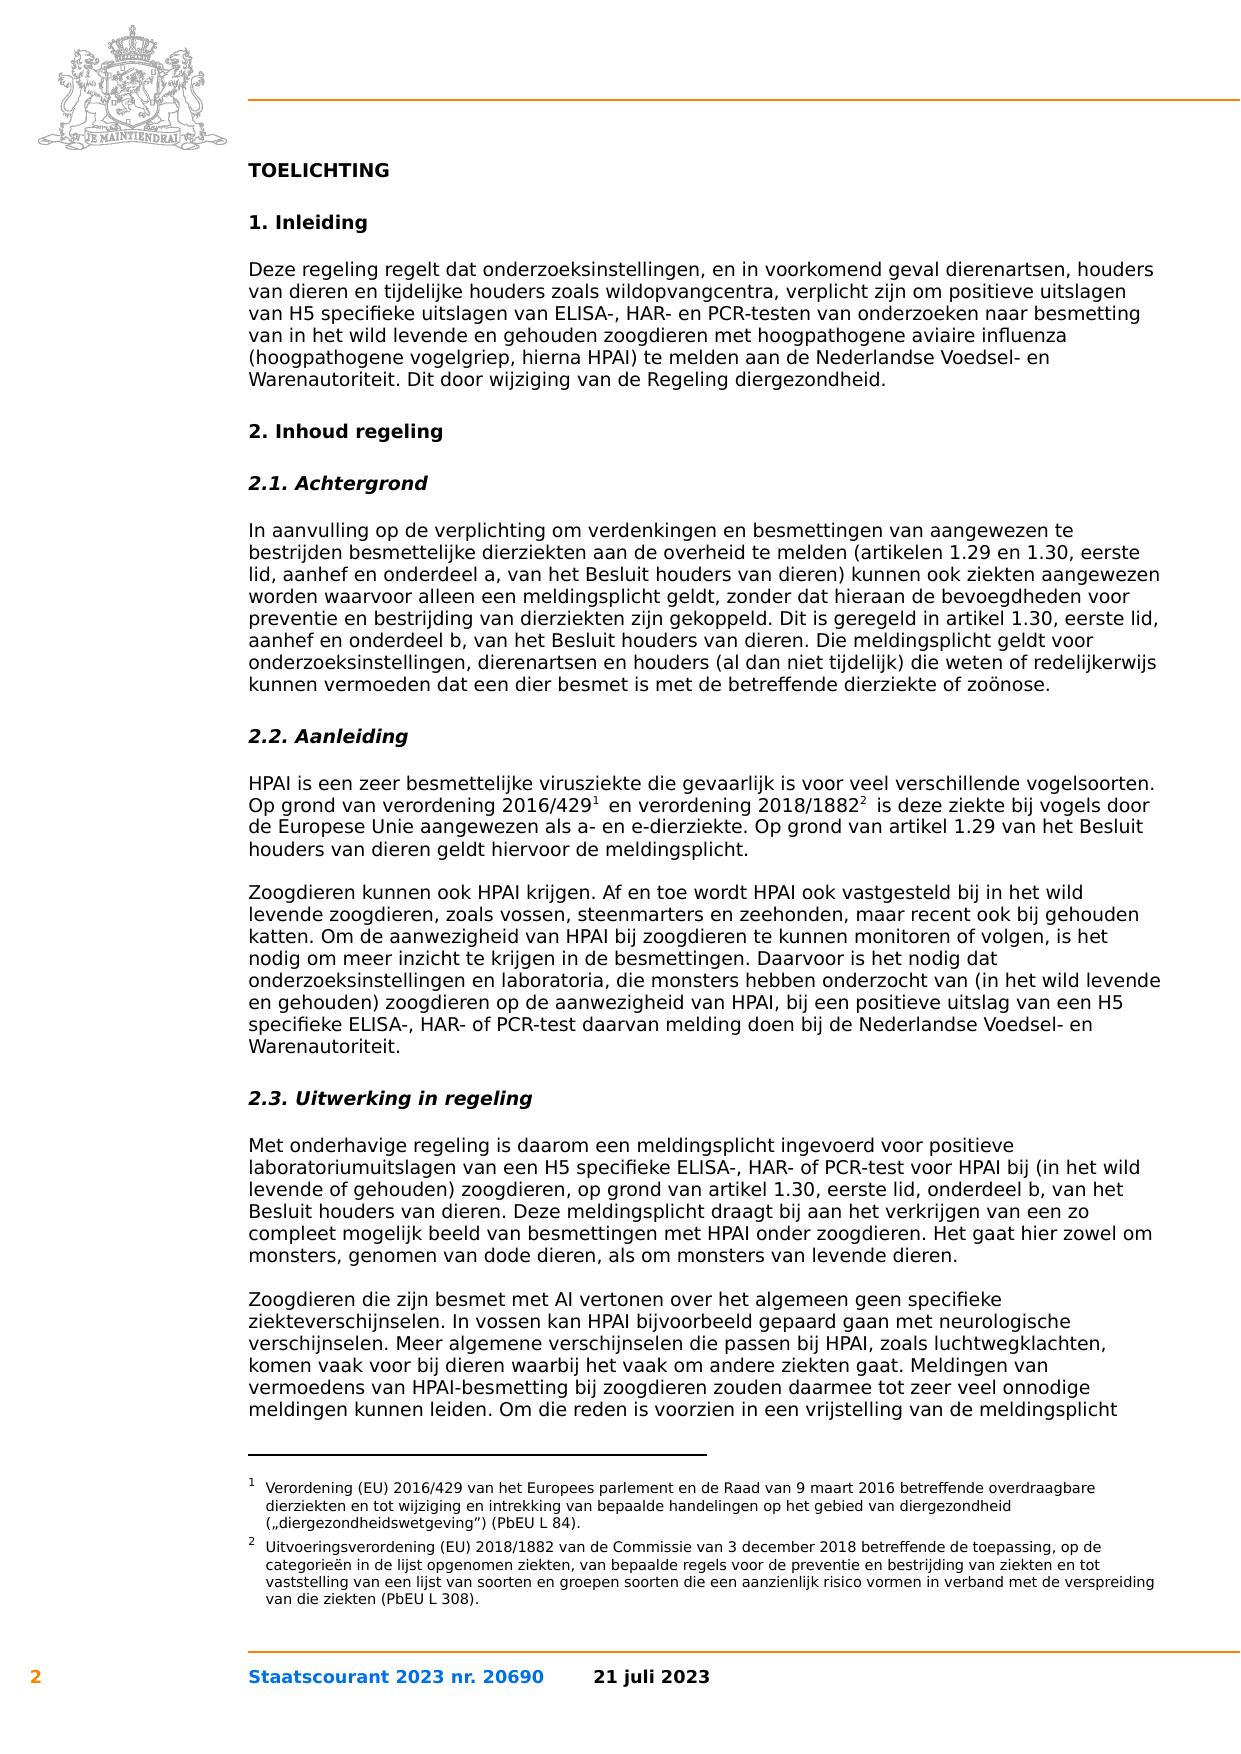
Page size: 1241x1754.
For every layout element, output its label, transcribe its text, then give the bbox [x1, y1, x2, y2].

subtitle 2.3. Uitwerking in regeling [248, 1088, 1163, 1110]
picture [38, 25, 227, 150]
subtitle 2.1. Achtergrond [248, 473, 1163, 495]
subtitle 2.2. Aanleiding [248, 726, 1163, 747]
subtitle 1. Inleiding [248, 212, 1163, 234]
text Deze regeling regelt dat onderzoeksinstellingen, en in voorkomend geval dierenartsen, houders van dieren en tijdelijke houders zoals wildopvangcentra, verplicht zijn om positieve uitslagen van H5 specifieke uitslagen van ELISA-, HAR- en PCR-testen van onderzoeken naar besmetting van in het wild levende en gehouden zoogdieren met hoogpathogene aviaire influenza (hoogpathogene vogelgriep, hierna HPAI) te melden aan de Nederlandse Voedsel- en Warenautoriteit. Dit door wijziging van de Regeling diergezondheid. [248, 259, 1163, 391]
subtitle 2. Inhoud regeling [248, 421, 1163, 443]
subtitle TOELICHTING [248, 160, 1163, 182]
text Zoogdieren kunnen ook HPAI krijgen. Af en toe wordt HPAI ook vastgesteld bij in het wild levende zoogdieren, zoals vossen, steenmarters en zeehonden, maar recent ook bij gehouden katten. Om de aanwezigheid van HPAI bij zoogdieren te kunnen monitoren of volgen, is het nodig om meer inzicht te krijgen in de besmettingen. Daarvoor is het nodig dat onderzoeksinstellingen en laboratoria, die monsters hebben onderzocht van (in het wild levende en gehouden) zoogdieren op de aanwezigheid van HPAI, bij een positieve uitslag van een H5 specifieke ELISA-, HAR- of PCR-test daarvan melding doen bij de Nederlandse Voedsel- en Warenautoriteit. [248, 882, 1163, 1058]
text Uitvoeringsverordening (EU) 2018/1882 van de Commissie van 3 december 2018 betreffende de toepassing, op de categorieën in de lijst opgenomen ziekten, van bepaalde regels voor de preventie en bestrijding van ziekten en tot vaststelling van een lijst van soorten en groepen soorten die een aanzienlijk risico vormen in verband met de verspreiding van die ziekten (PbEU L 308). [248, 1535, 1163, 1608]
text In aanvulling op de verplichting om verdenkingen en besmettingen van aangewezen te bestrijden besmettelijke dierziekten aan de overheid te melden (artikelen 1.29 en 1.30, eerste lid, aanhef en onderdeel a, van het Besluit houders van dieren) kunnen ook ziekten aangewezen worden waarvoor alleen een meldingsplicht geldt, zonder dat hieraan de bevoegdheden voor preventie en bestrijding van dierziekten zijn gekoppeld. Dit is geregeld in artikel 1.30, eerste lid, aanhef en onderdeel b, van het Besluit houders van dieren. Die meldingsplicht geldt voor onderzoeksinstellingen, dierenartsen en houders (al dan niet tijdelijk) die weten of redelijkerwijs kunnen vermoeden dat een dier besmet is met de betreffende dierziekte of zoönose. [248, 520, 1163, 696]
text Zoogdieren die zijn besmet met AI vertonen over het algemeen geen specifieke ziekteverschijnselen. In vossen kan HPAI bijvoorbeeld gepaard gaan met neurologische verschijnselen. Meer algemene verschijnselen die passen bij HPAI, zoals luchtwegklachten, komen vaak voor bij dieren waarbij het vaak om andere ziekten gaat. Meldingen van vermoedens van HPAI-besmetting bij zoogdieren zouden daarmee tot zeer veel onnodige meldingen kunnen leiden. Om die reden is voorzien in een vrijstelling van de meldingsplicht [248, 1289, 1163, 1421]
text Verordening (EU) 2016/429 van het Europees parlement en de Raad van 9 maart 2016 betreffende overdraagbare dierziekten en tot wijziging en intrekking van bepaalde handelingen op het gebied van diergezondheid („diergezondheidswetgeving”) (PbEU L 84). [248, 1476, 1163, 1532]
text Met onderhavige regeling is daarom een meldingsplicht ingevoerd voor positieve laboratoriumuitslagen van een H5 specifieke ELISA-, HAR- of PCR-test voor HPAI bij (in het wild levende of gehouden) zoogdieren, op grond van artikel 1.30, eerste lid, onderdeel b, van het Besluit houders van dieren. Deze meldingsplicht draagt bij aan het verkrijgen van een zo compleet mogelijk beeld van besmettingen met HPAI onder zoogdieren. Het gaat hier zowel om monsters, genomen van dode dieren, als om monsters van levende dieren. [248, 1135, 1163, 1267]
text HPAI is een zeer besmettelijke virusziekte die gevaarlijk is voor veel verschillende vogelsoorten. Op grond van verordening 2016/429 en verordening 2018/1882 is deze ziekte bij vogels door de Europese Unie aangewezen als a- en e-dierziekte. Op grond van artikel 1.29 van het Besluit houders van dieren geldt hiervoor de meldingsplicht. [248, 772, 1163, 860]
